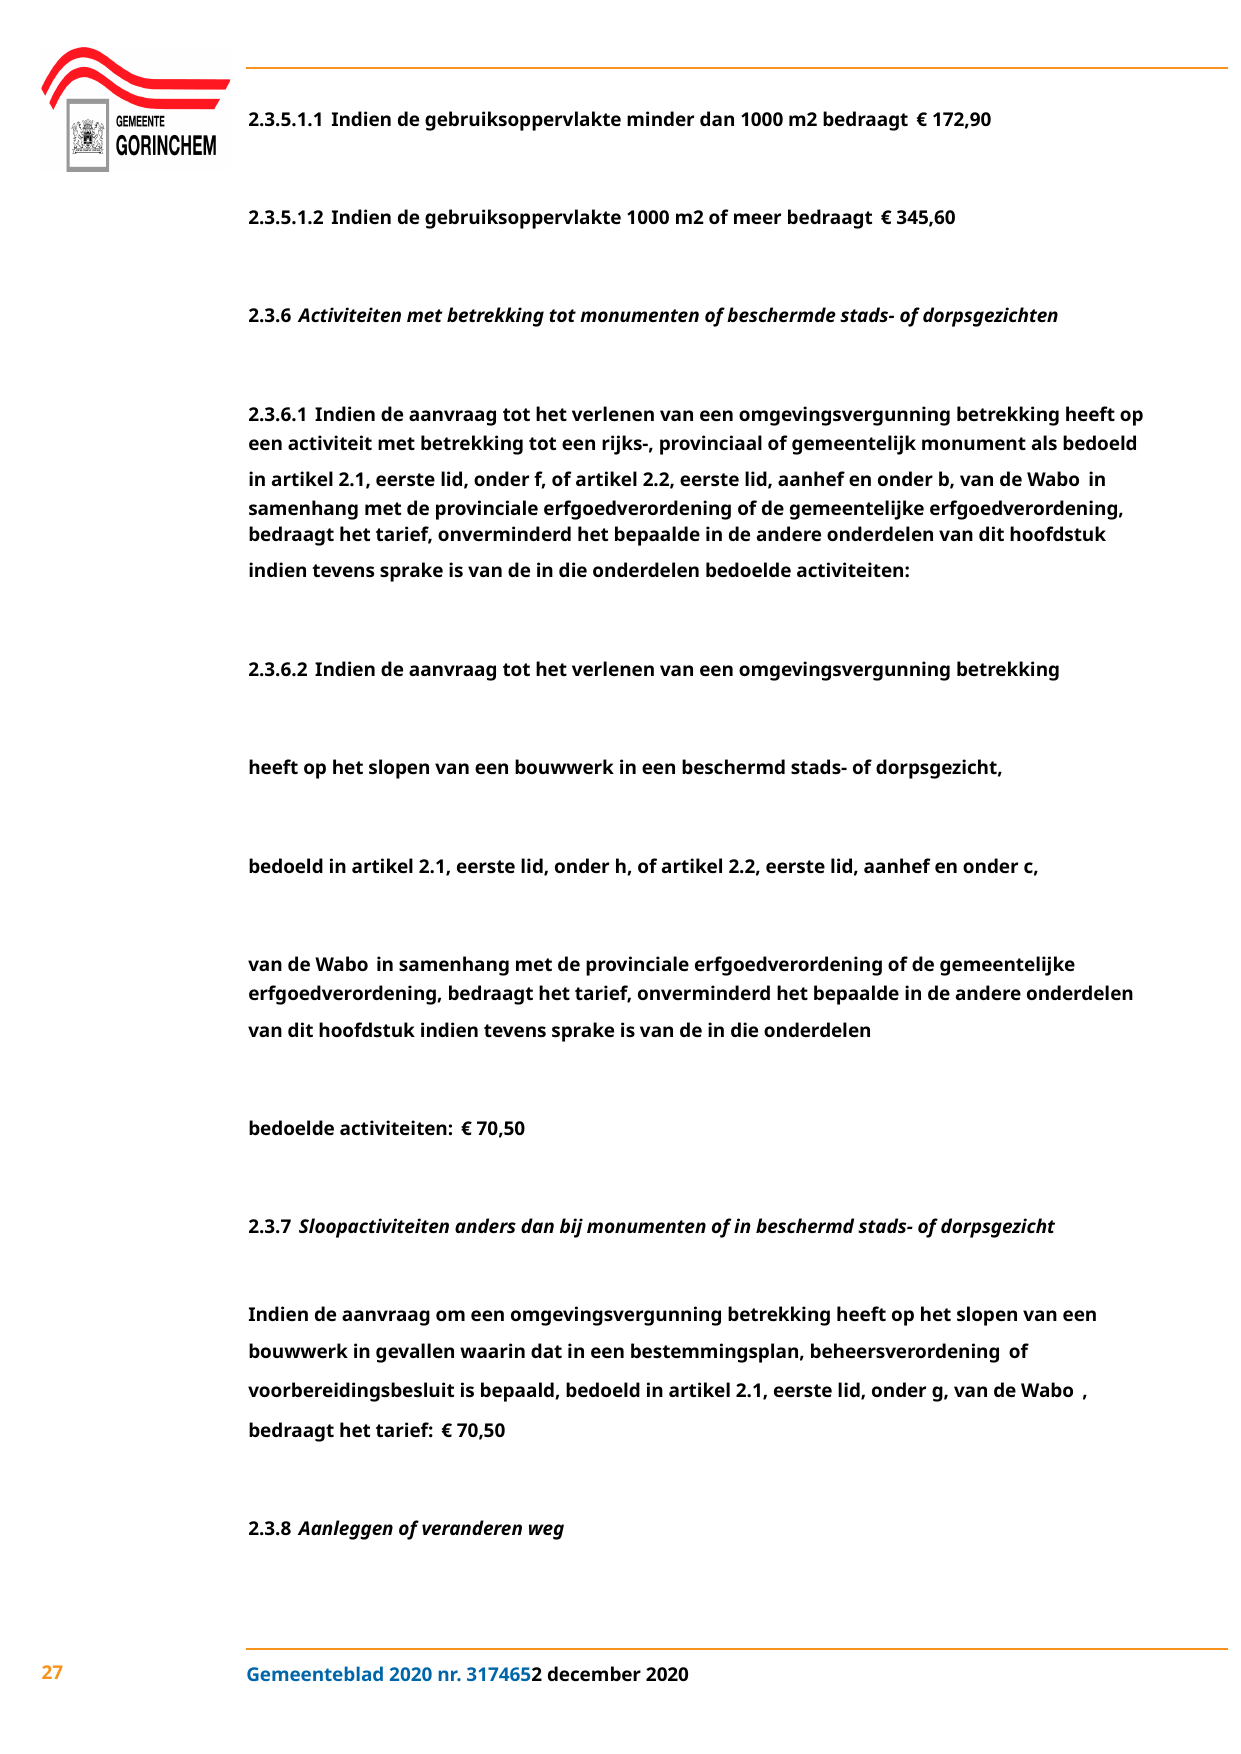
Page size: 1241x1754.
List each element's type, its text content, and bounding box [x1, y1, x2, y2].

text heeft op het slopen van een bouwwerk in een beschermd stads- of dorpsgezicht, [248, 743, 1152, 783]
text 2.3.6.2 Indien de aanvraag tot het verlenen van een omgevingsvergunning betrekking [248, 645, 1152, 685]
text bedoelde activiteiten: € 70,50 [248, 1104, 1152, 1144]
text 2.3.6 Activiteiten met betrekking tot monumenten of beschermde stads- of dorpsgezichten [248, 292, 1152, 331]
text 2.3.6.1 Indien de aanvraag tot het verlenen van een omgevingsvergunning betrekking heeft op een activiteit met betrekking tot een rijks-, provinciaal of gemeentelijk monument als bedoeld in artikel 2.1, eerste lid, onder f, of artikel 2.2, eerste lid, aanhef en onder b, van de Wabo in samenhang met de provinciale erfgoedverordening of de gemeentelijke erfgoedverordening, bedraagt het tarief, onverminderd het bepaalde in de andere onderdelen van dit hoofdstuk indien tevens sprake is van de in die onderdelen bedoelde activiteiten: [248, 390, 1152, 586]
text 2.3.5.1.1 Indien de gebruiksoppervlakte minder dan 1000 m2 bedraagt € 172,90 [248, 95, 1152, 134]
text 2.3.8 Aanleggen of veranderen weg [248, 1505, 1152, 1544]
text bedoeld in artikel 2.1, eerste lid, onder h, of artikel 2.2, eerste lid, aanhef en onder c, [248, 842, 1152, 882]
text 2.3.7 Sloopactiviteiten anders dan bij monumenten of in beschermd stads- of dorpsgezicht [248, 1203, 1152, 1242]
text 2.3.5.1.2 Indien de gebruiksoppervlakte 1000 m2 of meer bedraagt € 345,60 [248, 193, 1152, 233]
text van de Wabo in samenhang met de provinciale erfgoedverordening of de gemeentelijke erfgoedverordening, bedraagt het tarief, onverminderd het bepaalde in de andere onderdelen van dit hoofdstuk indien tevens sprake is van de in die onderdelen [248, 940, 1152, 1046]
picture [41, 47, 231, 172]
text Indien de aanvraag om een omgevingsvergunning betrekking heeft op het slopen van een bouwwerk in gevallen waarin dat in een bestemmingsplan, beheersverordening of voorbereidingsbesluit is bepaald, bedoeld in artikel 2.1, eerste lid, onder g, van de Wabo , bedraagt het tarief: € 70,50 [248, 1301, 1152, 1446]
